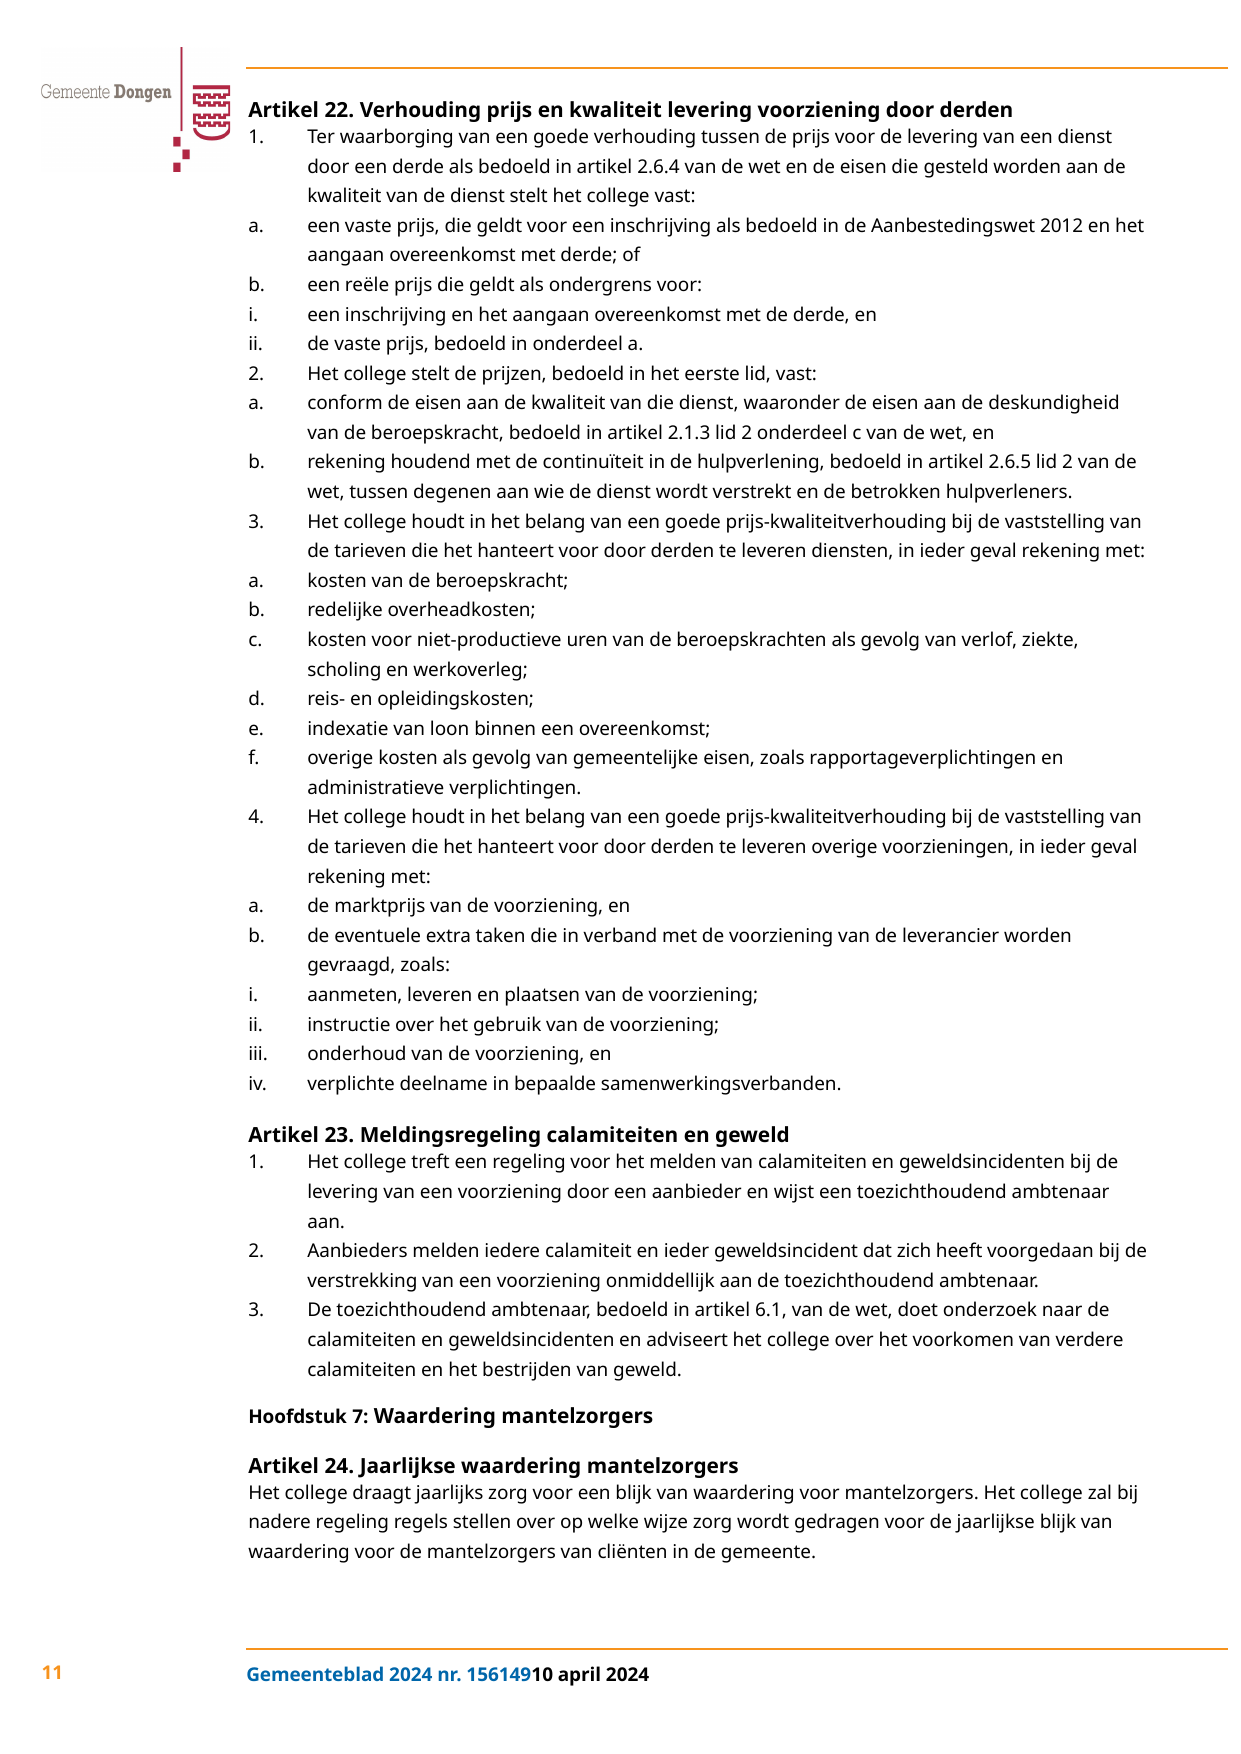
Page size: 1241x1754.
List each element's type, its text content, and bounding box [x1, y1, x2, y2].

list Ter waarborging van een goede verhouding tussen de prijs voor de levering van een dienst door een derde als bedoeld in artikel 2.6.4 van de wet en de eisen die gesteld worden aan de kwaliteit van de dienst stelt het college vast: [248, 123, 1152, 208]
list een inschrijving en het aangaan overeenkomst met de derde, en [248, 301, 1152, 326]
list verplichte deelname in bepaalde samenwerkingsverbanden. [248, 1070, 1152, 1096]
list een reële prijs die geldt als ondergrens voor: [248, 271, 1152, 297]
list Het college treft een regeling voor het melden van calamiteiten en geweldsincidenten bij de levering van een voorziening door een aanbieder en wijst een toezichthoudend ambtenaar aan. [248, 1149, 1152, 1234]
text Artikel 23. Meldingsregeling calamiteiten en geweld [248, 1120, 1152, 1149]
list Het college stelt de prijzen, bedoeld in het eerste lid, vast: [248, 360, 1152, 386]
text Het college draagt jaarlijks zorg voor een blijk van waardering voor mantelzorgers. Het college zal bij nadere regeling regels stellen over op welke wijze zorg wordt gedragen voor de jaarlijkse blijk van waardering voor de mantelzorgers van cliënten in de gemeente. [248, 1479, 1152, 1564]
text Artikel 22. Verhouding prijs en kwaliteit levering voorziening door derden [248, 95, 1152, 123]
list overige kosten als gevolg van gemeentelijke eisen, zoals rapportageverplichtingen en administratieve verplichtingen. [248, 744, 1152, 800]
list rekening houdend met de continuïteit in de hulpverlening, bedoeld in artikel 2.6.5 lid 2 van de wet, tussen degenen aan wie de dienst wordt verstrekt en de betrokken hulpverleners. [248, 449, 1152, 504]
list kosten van de beroepskracht; [248, 567, 1152, 593]
list De toezichthoudend ambtenaar, bedoeld in artikel 6.1, van de wet, doet onderzoek naar de calamiteiten en geweldsincidenten en adviseert het college over het voorkomen van verdere calamiteiten en het bestrijden van geweld. [248, 1297, 1152, 1382]
list kosten voor niet-productieve uren van de beroepskrachten als gevolg van verlof, ziekte, scholing en werkoverleg; [248, 626, 1152, 681]
list Het college houdt in het belang van een goede prijs-kwaliteitverhouding bij de vaststelling van de tarieven die het hanteert voor door derden te leveren overige voorzieningen, in ieder geval rekening met: [248, 804, 1152, 888]
list Aanbieders melden iedere calamiteit en ieder geweldsincident dat zich heeft voorgedaan bij de verstrekking van een voorziening onmiddellijk aan de toezichthoudend ambtenaar. [248, 1237, 1152, 1293]
list de marktprijs van de voorziening, en [248, 892, 1152, 918]
list een vaste prijs, die geldt voor een inschrijving als bedoeld in de Aanbestedingswet 2012 en het aangaan overeenkomst met derde; of [248, 212, 1152, 267]
list Het college houdt in het belang van een goede prijs-kwaliteitverhouding bij de vaststelling van de tarieven die het hanteert voor door derden te leveren diensten, in ieder geval rekening met: [248, 508, 1152, 563]
list de eventuele extra taken die in verband met de voorziening van de leverancier worden gevraagd, zoals: [248, 922, 1152, 977]
list onderhoud van de voorziening, en [248, 1040, 1152, 1066]
text Artikel 24. Jaarlijkse waardering mantelzorgers [248, 1451, 1152, 1479]
list conform de eisen aan de kwaliteit van die dienst, waaronder de eisen aan de deskundigheid van de beroepskracht, bedoeld in artikel 2.1.3 lid 2 onderdeel c van de wet, en [248, 389, 1152, 445]
list aanmeten, leveren en plaatsen van de voorziening; [248, 981, 1152, 1007]
list de vaste prijs, bedoeld in onderdeel a. [248, 330, 1152, 356]
list indexatie van loon binnen een overeenkomst; [248, 715, 1152, 741]
text Hoofdstuk 7: Waardering mantelzorgers [248, 1401, 1152, 1430]
picture [41, 47, 231, 172]
list instructie over het gebruik van de voorziening; [248, 1011, 1152, 1036]
list redelijke overheadkosten; [248, 597, 1152, 622]
list reis- en opleidingskosten; [248, 685, 1152, 711]
